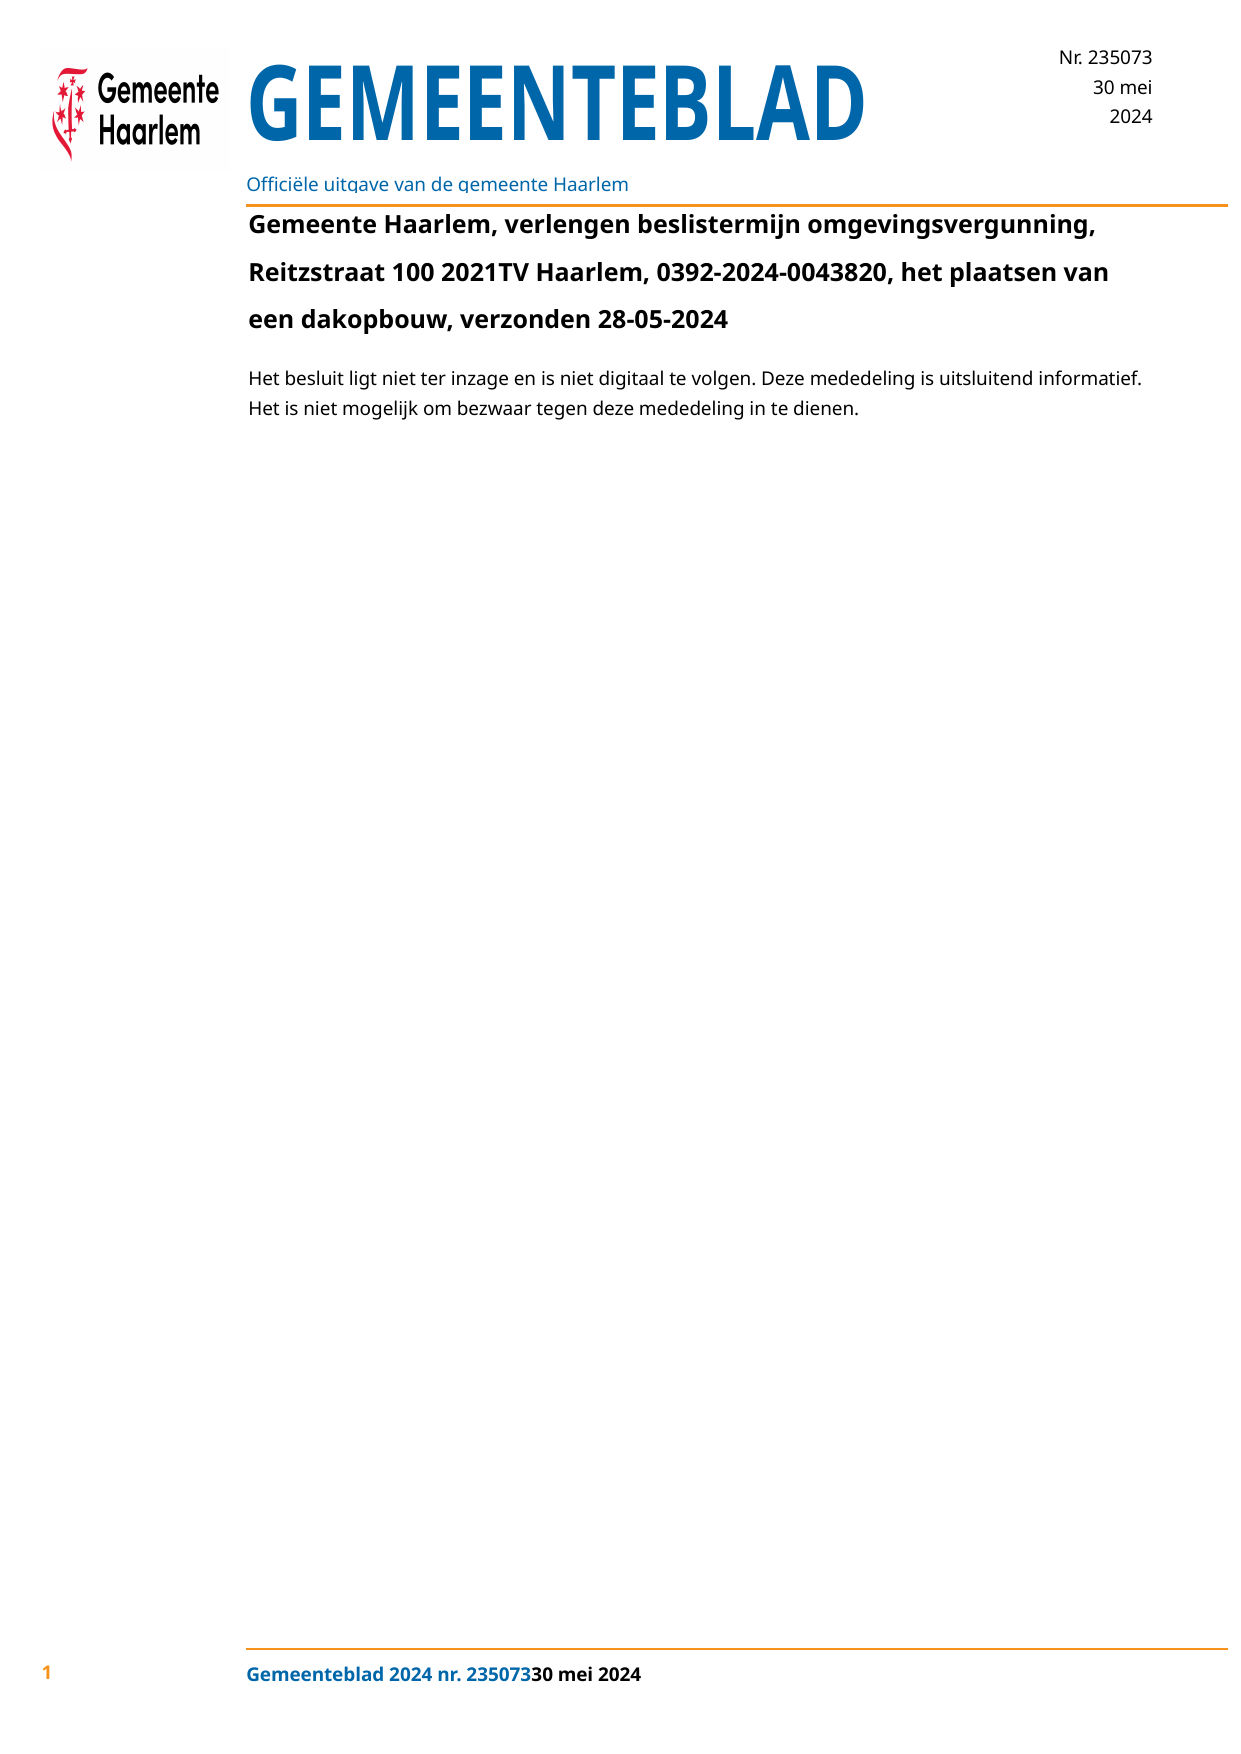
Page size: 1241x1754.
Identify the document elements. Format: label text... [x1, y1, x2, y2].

picture [41, 47, 231, 172]
text Gemeente Haarlem, verlengen beslistermijn omgevingsvergunning, Reitzstraat 100 2021TV Haarlem, 0392-2024-0043820, het plaatsen van een dakopbouw, verzonden 28-05-2024 [248, 207, 1152, 336]
text Het besluit ligt niet ter inzage en is niet digitaal te volgen. Deze mededeling is uitsluitend informatief. Het is niet mogelijk om bezwaar tegen deze mededeling in te dienen. [248, 366, 1152, 421]
